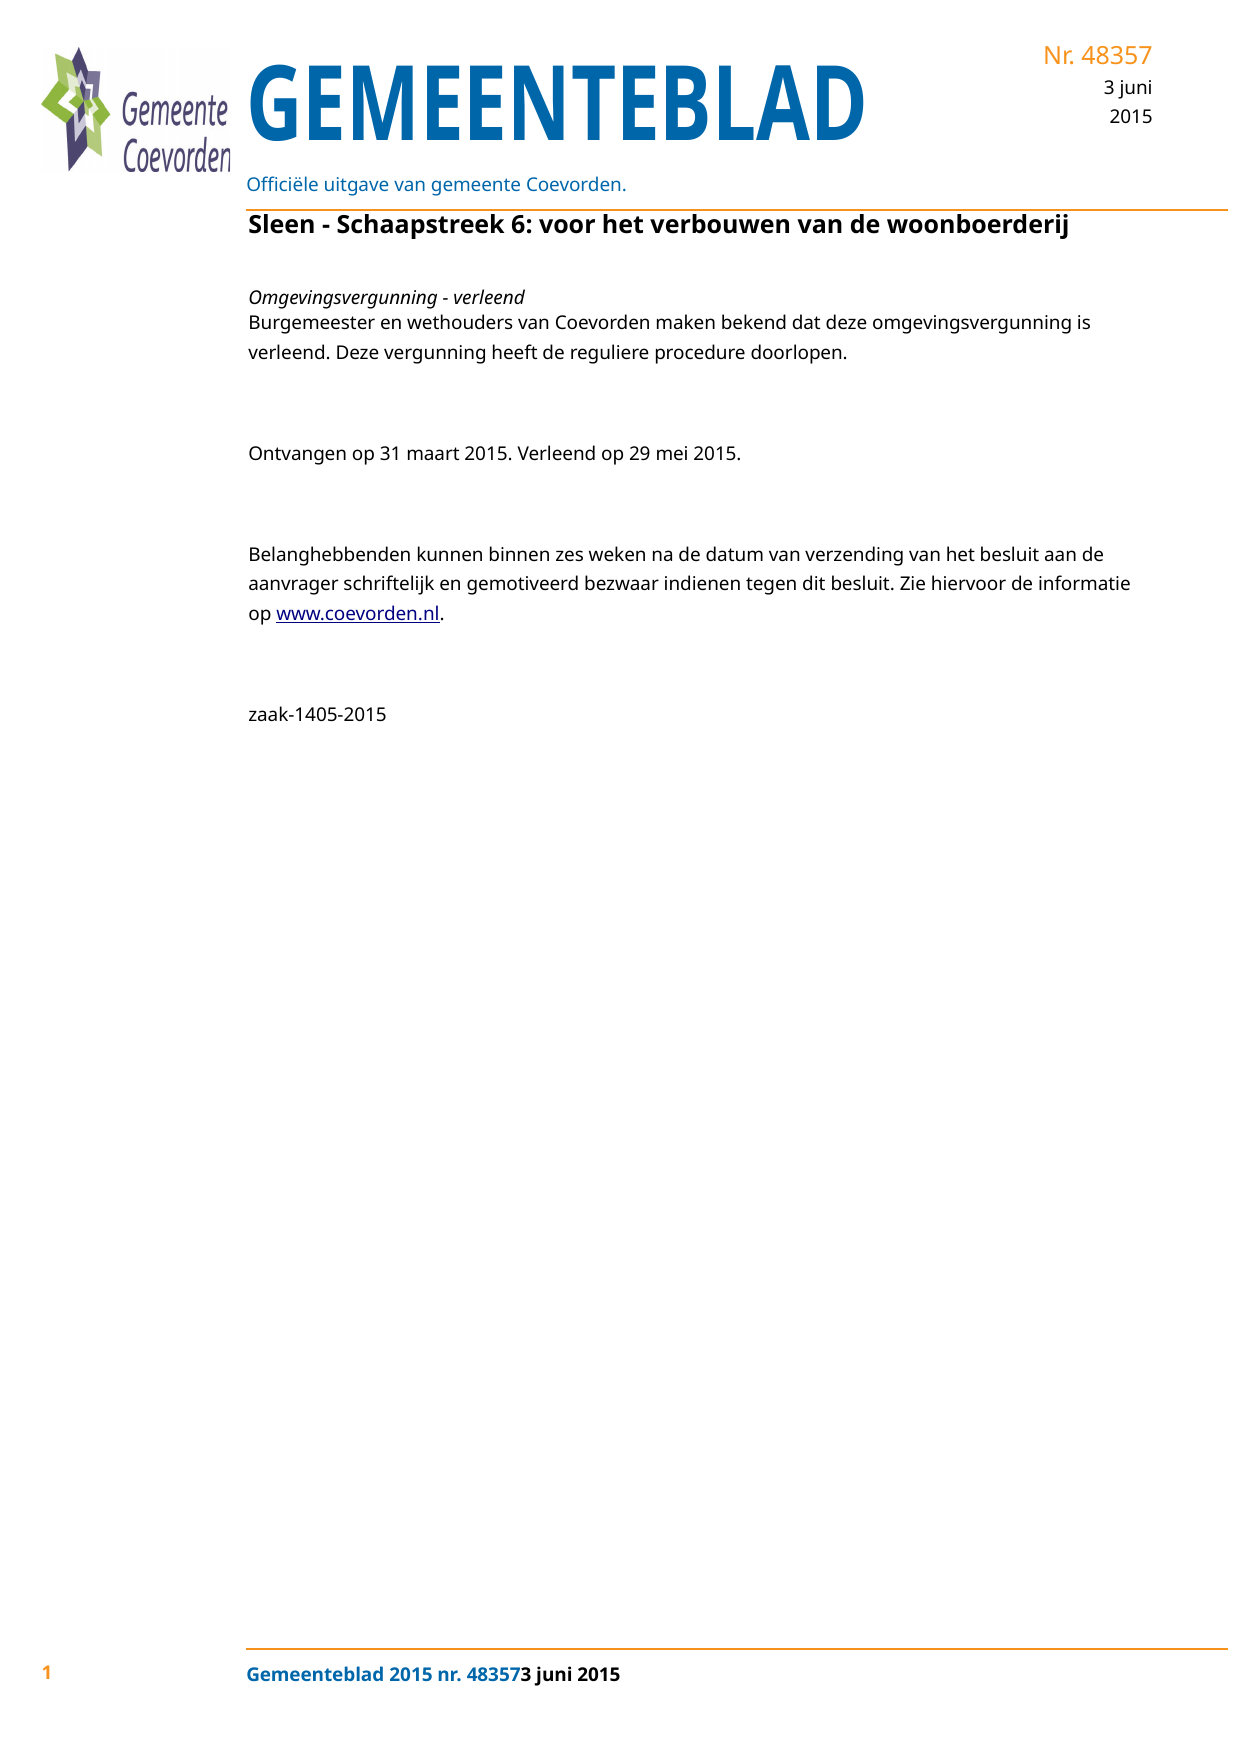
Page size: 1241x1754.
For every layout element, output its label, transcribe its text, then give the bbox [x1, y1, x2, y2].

text Belanghebbenden kunnen binnen zes weken na de datum van verzending van het besluit aan de aanvrager schriftelijk en gemotiveerd bezwaar indienen tegen dit besluit. Zie hiervoor de informatie op www.coevorden.nl. [248, 541, 1152, 626]
text Burgemeester en wethouders van Coevorden maken bekend dat deze omgevingsvergunning is verleend. Deze vergunning heeft de reguliere procedure doorlopen. [248, 309, 1152, 365]
text Ontvangen op 31 maart 2015. Verleend op 29 mei 2015. [248, 440, 1152, 466]
text Omgevingsvergunning - verleend [248, 284, 1152, 309]
picture [41, 47, 231, 172]
text zaak-1405-2015 [248, 701, 1152, 727]
text Sleen - Schaapstreek 6: voor het verbouwen van de woonboerderij [248, 211, 1152, 241]
